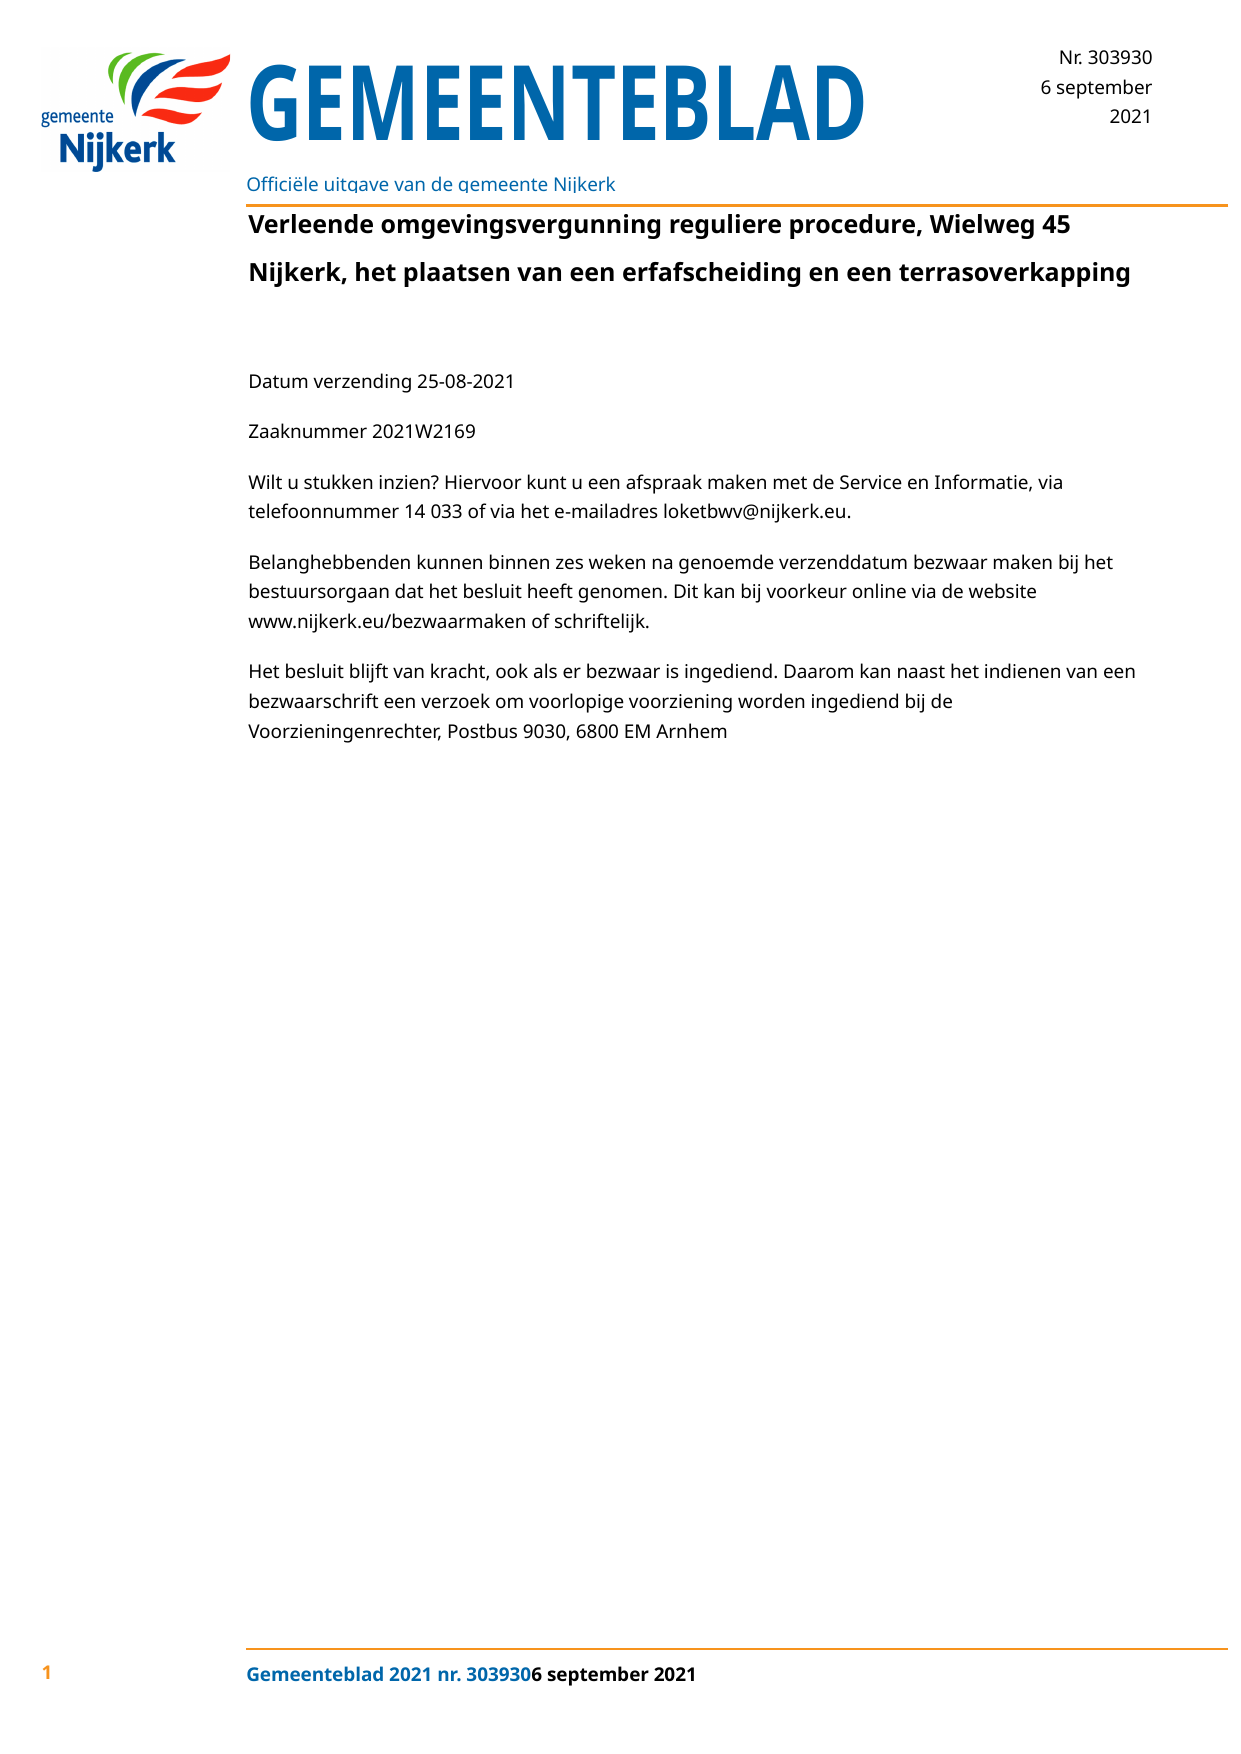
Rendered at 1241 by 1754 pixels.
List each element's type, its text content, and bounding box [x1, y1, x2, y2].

text Datum verzending 25-08-2021 [248, 368, 1152, 394]
text Belanghebbenden kunnen binnen zes weken na genoemde verzenddatum bezwaar maken bij het bestuursorgaan dat het besluit heeft genomen. Dit kan bij voorkeur online via de website www.nijkerk.eu/bezwaarmaken of schriftelijk. [248, 549, 1152, 634]
text Wilt u stukken inzien? Hiervoor kunt u een afspraak maken met de Service en Informatie, via telefoonnummer 14 033 of via het e-mailadres loketbwv@nijkerk.eu. [248, 469, 1152, 524]
picture [41, 47, 231, 172]
text Verleende omgevingsvergunning reguliere procedure, Wielweg 45 Nijkerk, het plaatsen van een erfafscheiding en een terrasoverkapping [248, 207, 1152, 288]
text Het besluit blijft van kracht, ook als er bezwaar is ingediend. Daarom kan naast het indienen van een bezwaarschrift een verzoek om voorlopige voorziening worden ingediend bij de Voorzieningenrechter, Postbus 9030, 6800 EM Arnhem [248, 659, 1152, 744]
text Zaaknummer 2021W2169 [248, 419, 1152, 444]
